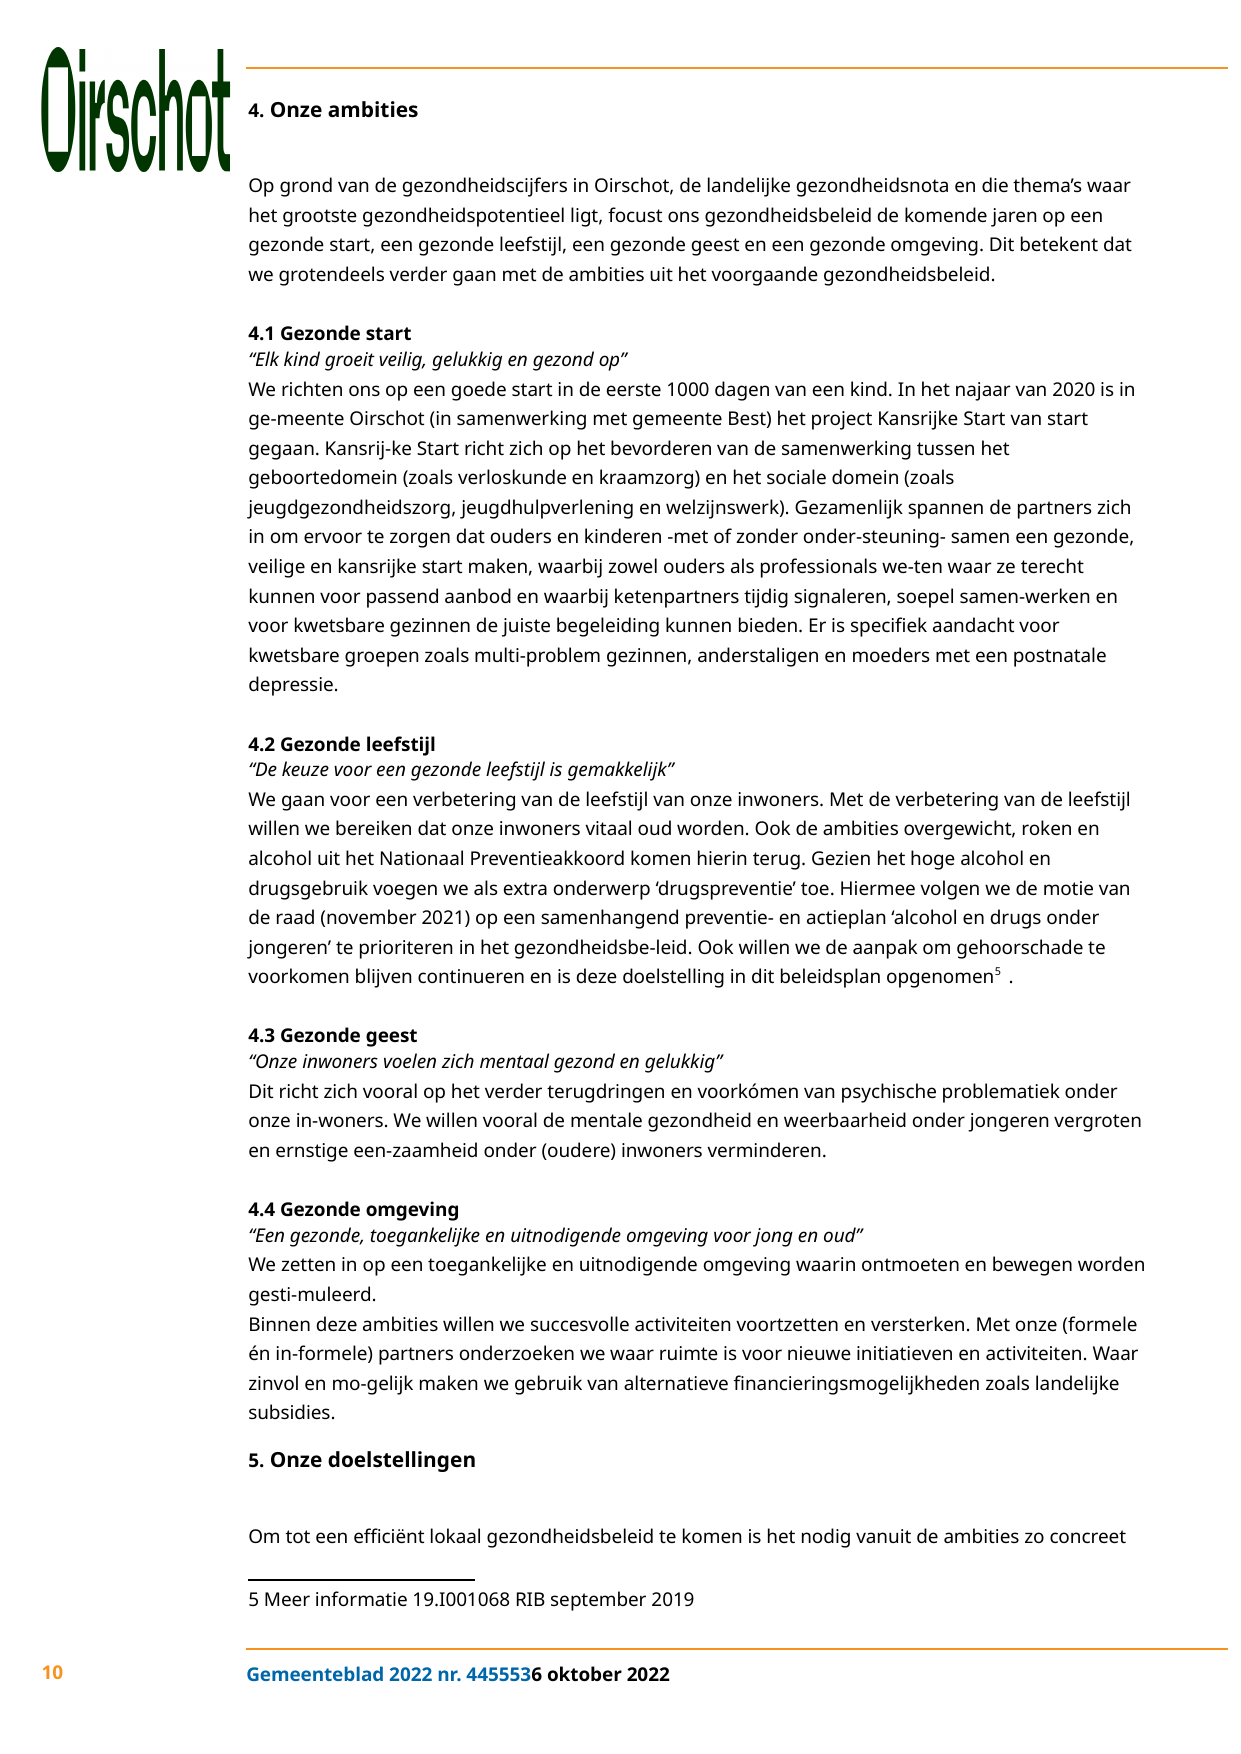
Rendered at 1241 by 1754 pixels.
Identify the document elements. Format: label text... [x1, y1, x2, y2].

text 4. Onze ambities [248, 95, 1152, 123]
text Meer informatie 19.I001068 RIB september 2019 [248, 1586, 1152, 1612]
text We zetten in op een toegankelijke en uitnodigende omgeving waarin ontmoeten en bewegen worden gesti-muleerd. [248, 1252, 1152, 1307]
text 4.2 Gezonde leefstijl [248, 731, 1152, 756]
text 4.1 Gezonde start [248, 320, 1152, 346]
text “Een gezonde, toegankelijke en uitnodigende omgeving voor jong en oud” [248, 1222, 1152, 1248]
text Op grond van de gezondheidscijfers in Oirschot, de landelijke gezondheidsnota en die thema’s waar het grootste gezondheidspotentieel ligt, focust ons gezondheidsbeleid de komende jaren op een gezonde start, een gezonde leefstijl, een gezonde geest en een gezonde omgeving. Dit betekent dat we grotendeels verder gaan met de ambities uit het voorgaande gezondheidsbeleid. [248, 172, 1152, 287]
text Dit richt zich vooral op het verder terugdringen en voorkómen van psychische problematiek onder onze in-woners. We willen vooral de mentale gezondheid en weerbaarheid onder jongeren vergroten en ernstige een-zaamheid onder (oudere) inwoners verminderen. [248, 1078, 1152, 1163]
text We richten ons op een goede start in de eerste 1000 dagen van een kind. In het najaar van 2020 is in ge-meente Oirschot (in samenwerking met gemeente Best) het project Kansrijke Start van start gegaan. Kansrij-ke Start richt zich op het bevorderen van de samenwerking tussen het geboortedomein (zoals verloskunde en kraamzorg) en het sociale domein (zoals jeugdgezondheidszorg, jeugdhulpverlening en welzijnswerk). Gezamenlijk spannen de partners zich in om ervoor te zorgen dat ouders en kinderen -met of zonder onder-steuning- samen een gezonde, veilige en kansrijke start maken, waarbij zowel ouders als professionals we-ten waar ze terecht kunnen voor passend aanbod en waarbij ketenpartners tijdig signaleren, soepel samen-werken en voor kwetsbare gezinnen de juiste begeleiding kunnen bieden. Er is specifiek aandacht voor kwetsbare groepen zoals multi-problem gezinnen, anderstaligen en moeders met een postnatale depressie. [248, 376, 1152, 697]
text 5. Onze doelstellingen [248, 1445, 1152, 1474]
text 4.3 Gezonde geest [248, 1023, 1152, 1048]
text 4.4 Gezonde omgeving [248, 1196, 1152, 1222]
text “Onze inwoners voelen zich mentaal gezond en gelukkig” [248, 1048, 1152, 1074]
text “De keuze voor een gezonde leefstijl is gemakkelijk” [248, 756, 1152, 782]
text Binnen deze ambities willen we succesvolle activiteiten voortzetten en versterken. Met onze (formele én in-formele) partners onderzoeken we waar ruimte is voor nieuwe initiatieven en activiteiten. Waar zinvol en mo-gelijk maken we gebruik van alternatieve financieringsmogelijkheden zoals landelijke subsidies. [248, 1311, 1152, 1425]
picture [41, 47, 231, 172]
text “Elk kind groeit veilig, gelukkig en gezond op” [248, 346, 1152, 372]
text Om tot een efficiënt lokaal gezondheidsbeleid te komen is het nodig vanuit de ambities zo concreet [248, 1523, 1152, 1549]
text We gaan voor een verbetering van de leefstijl van onze inwoners. Met de verbetering van de leefstijl willen we bereiken dat onze inwoners vitaal oud worden. Ook de ambities overgewicht, roken en alcohol uit het Nationaal Preventieakkoord komen hierin terug. Gezien het hoge alcohol en drugsgebruik voegen we als extra onderwerp ‘drugspreventie’ toe. Hiermee volgen we de motie van de raad (november 2021) op een samenhangend preventie- en actieplan ‘alcohol en drugs onder jongeren’ te prioriteren in het gezondheidsbe-leid. Ook willen we de aanpak om gehoorschade te voorkomen blijven continueren en is deze doelstelling in dit beleidsplan opgenomen . [248, 786, 1152, 989]
